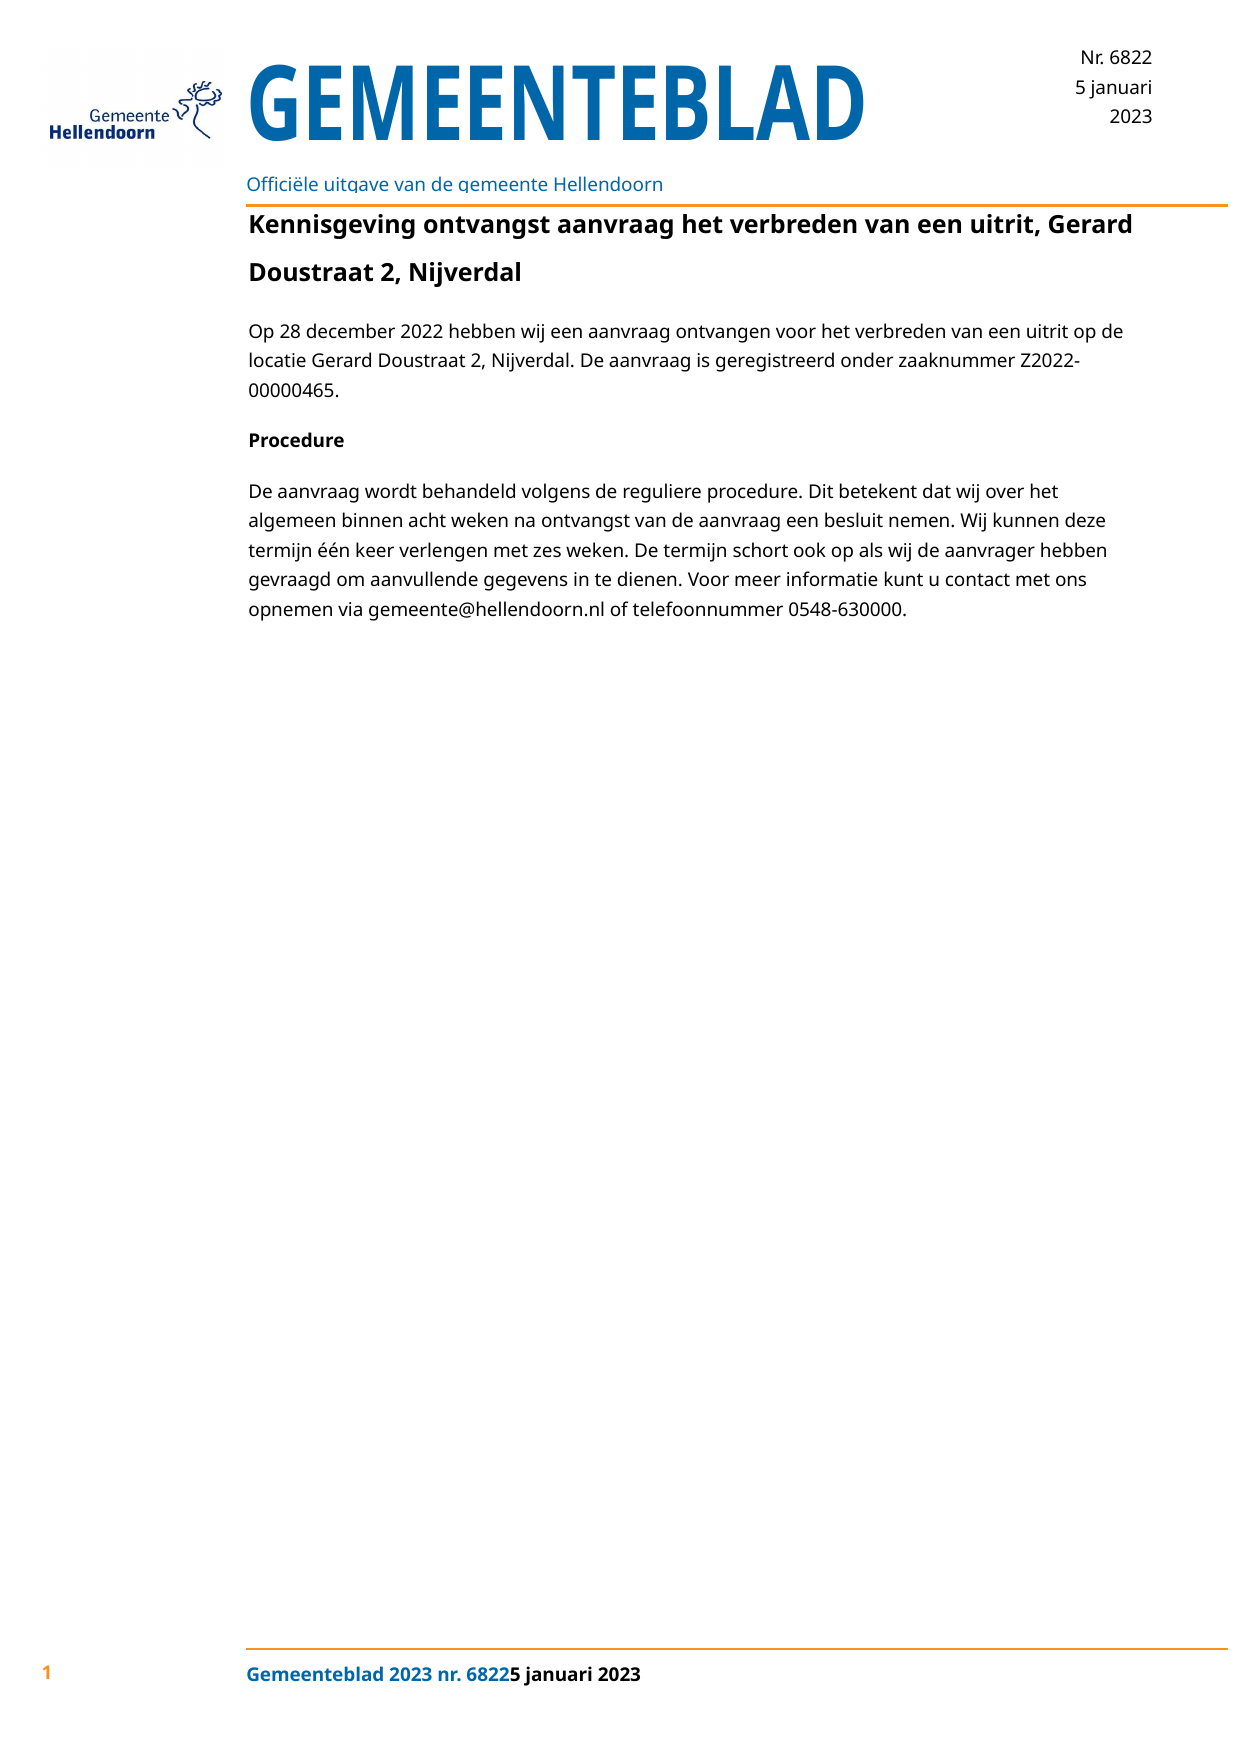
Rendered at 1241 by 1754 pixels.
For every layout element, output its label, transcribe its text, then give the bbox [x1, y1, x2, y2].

text Kennisgeving ontvangst aanvraag het verbreden van een uitrit, Gerard Doustraat 2, Nijverdal [248, 207, 1152, 288]
picture [41, 47, 231, 172]
text Procedure [248, 427, 1152, 453]
text Op 28 december 2022 hebben wij een aanvraag ontvangen voor het verbreden van een uitrit op de locatie Gerard Doustraat 2, Nijverdal. De aanvraag is geregistreerd onder zaaknummer Z2022-00000465. [248, 318, 1152, 403]
text De aanvraag wordt behandeld volgens de reguliere procedure. Dit betekent dat wij over het algemeen binnen acht weken na ontvangst van de aanvraag een besluit nemen. Wij kunnen deze termijn één keer verlengen met zes weken. De termijn schort ook op als wij de aanvrager hebben gevraagd om aanvullende gegevens in te dienen. Voor meer informatie kunt u contact met ons opnemen via gemeente@hellendoorn.nl of telefoonnummer 0548-630000. [248, 478, 1152, 622]
